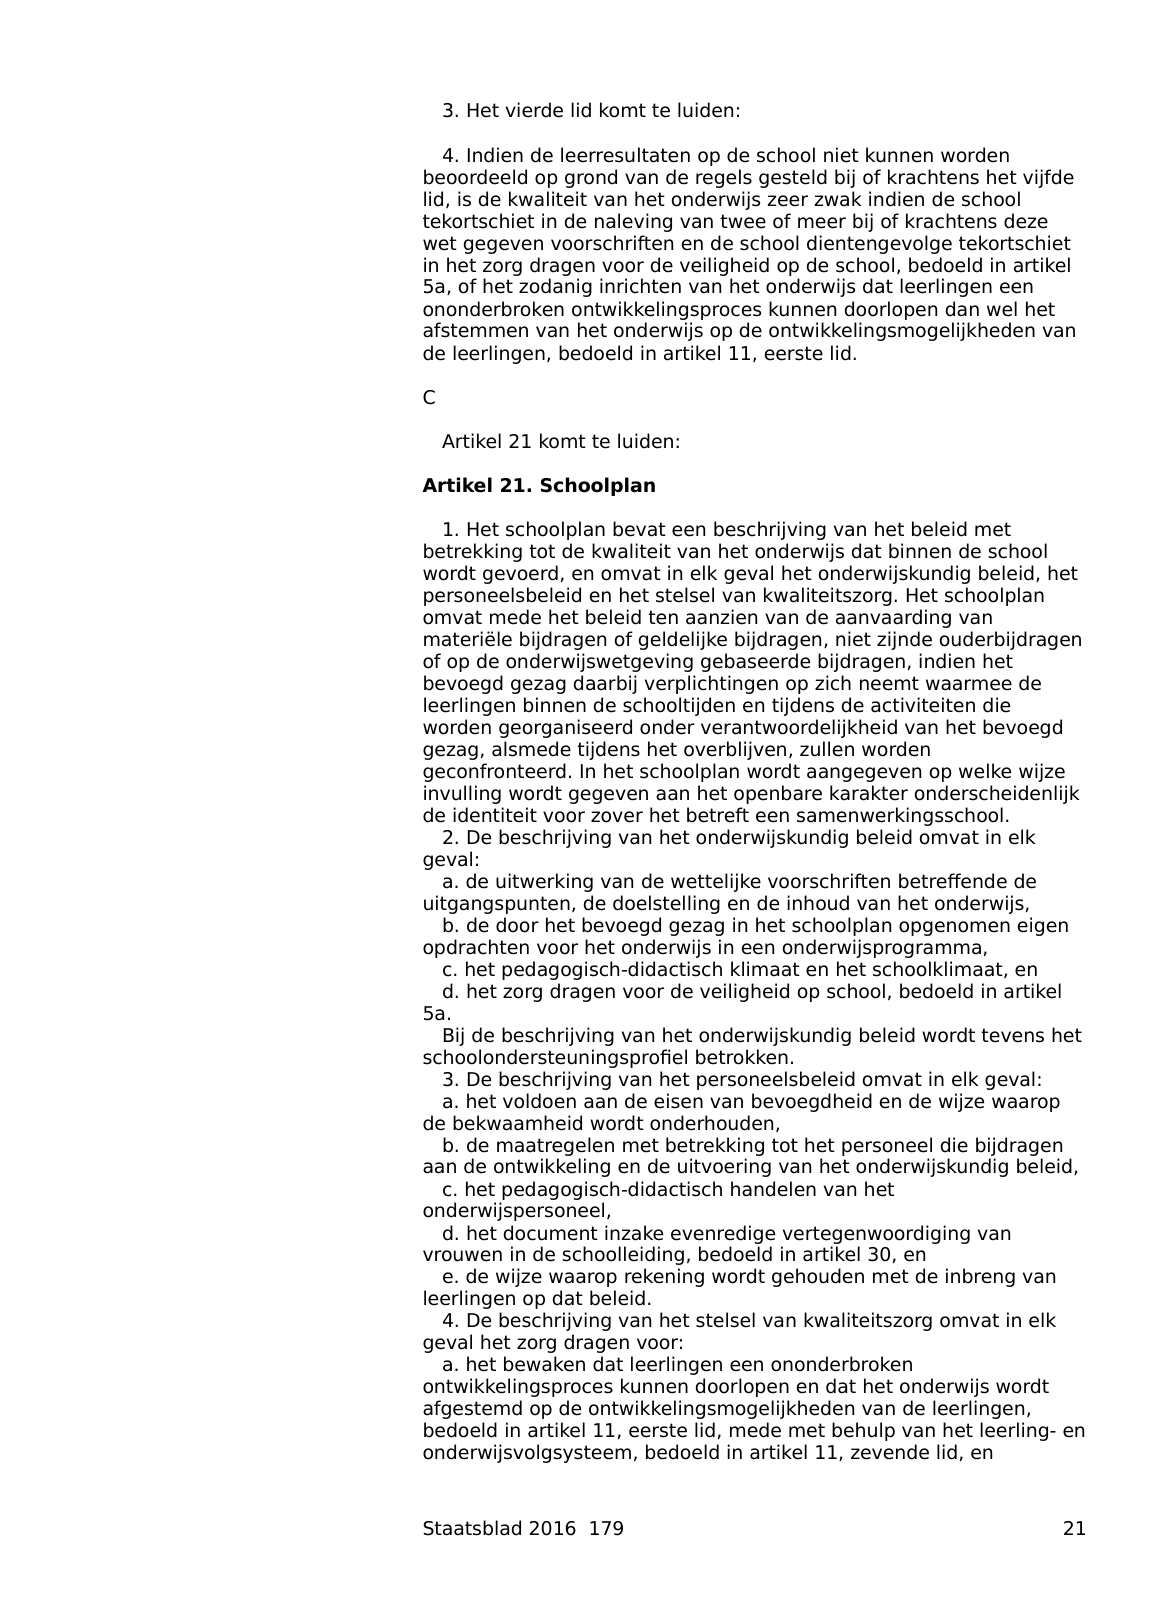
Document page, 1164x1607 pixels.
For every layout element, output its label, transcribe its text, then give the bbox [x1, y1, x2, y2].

text b. de door het bevoegd gezag in het schoolplan opgenomen eigen opdrachten voor het onderwijs in een onderwijsprogramma, [422, 915, 1087, 959]
text e. de wijze waarop rekening wordt gehouden met de inbreng van leerlingen op dat beleid. [422, 1266, 1087, 1310]
text d. het document inzake evenredige vertegenwoordiging van vrouwen in de schoolleiding, bedoeld in artikel 30, en [422, 1222, 1087, 1266]
text a. de uitwerking van de wettelijke voorschriften betreffende de uitgangspunten, de doelstelling en de inhoud van het onderwijs, [422, 871, 1087, 915]
text c. het pedagogisch-didactisch klimaat en het schoolklimaat, en [422, 959, 1087, 981]
text Bij de beschrijving van het onderwijskundig beleid wordt tevens het schoolondersteuningsprofiel betrokken. [422, 1024, 1087, 1068]
text b. de maatregelen met betrekking tot het personeel die bijdragen aan de ontwikkeling en de uitvoering van het onderwijskundig beleid, [422, 1134, 1087, 1178]
text 4. Indien de leerresultaten op de school niet kunnen worden beoordeeld op grond van de regels gesteld bij of krachtens het vijfde lid, is de kwaliteit van het onderwijs zeer zwak indien de school tekortschiet in de naleving van twee of meer bij of krachtens deze wet gegeven voorschriften en de school dientengevolge tekortschiet in het zorg dragen voor de veiligheid op de school, bedoeld in artikel 5a, of het zodanig inrichten van het onderwijs dat leerlingen een ononderbroken ontwikkelingsproces kunnen doorlopen dan wel het afstemmen van het onderwijs op de ontwikkelingsmogelijkheden van de leerlingen, bedoeld in artikel 11, eerste lid. [422, 144, 1087, 364]
subtitle Artikel 21. Schoolplan [422, 475, 1087, 497]
text 3. Het vierde lid komt te luiden: [422, 100, 1087, 122]
text 2. De beschrijving van het onderwijskundig beleid omvat in elk geval: [422, 827, 1087, 871]
text C [422, 387, 1087, 408]
text d. het zorg dragen voor de veiligheid op school, bedoeld in artikel 5a. [422, 981, 1087, 1024]
text Artikel 21 komt te luiden: [422, 431, 1087, 453]
text 3. De beschrijving van het personeelsbeleid omvat in elk geval: [422, 1068, 1087, 1091]
text a. het voldoen aan de eisen van bevoegdheid en de wijze waarop de bekwaamheid wordt onderhouden, [422, 1091, 1087, 1134]
text 4. De beschrijving van het stelsel van kwaliteitszorg omvat in elk geval het zorg dragen voor: [422, 1310, 1087, 1354]
text a. het bewaken dat leerlingen een ononderbroken ontwikkelingsproces kunnen doorlopen en dat het onderwijs wordt afgestemd op de ontwikkelingsmogelijkheden van de leerlingen, bedoeld in artikel 11, eerste lid, mede met behulp van het leerling- en onderwijsvolgsysteem, bedoeld in artikel 11, zevende lid, en [422, 1354, 1087, 1464]
text 1. Het schoolplan bevat een beschrijving van het beleid met betrekking tot de kwaliteit van het onderwijs dat binnen de school wordt gevoerd, en omvat in elk geval het onderwijskundig beleid, het personeelsbeleid en het stelsel van kwaliteitszorg. Het schoolplan omvat mede het beleid ten aanzien van de aanvaarding van materiële bijdragen of geldelijke bijdragen, niet zijnde ouderbijdragen of op de onderwijswetgeving gebaseerde bijdragen, indien het bevoegd gezag daarbij verplichtingen op zich neemt waarmee de leerlingen binnen de schooltijden en tijdens de activiteiten die worden georganiseerd onder verantwoordelijkheid van het bevoegd gezag, alsmede tijdens het overblijven, zullen worden geconfronteerd. In het schoolplan wordt aangegeven op welke wijze invulling wordt gegeven aan het openbare karakter onderscheidenlijk de identiteit voor zover het betreft een samenwerkingsschool. [422, 519, 1087, 827]
text c. het pedagogisch-didactisch handelen van het onderwijspersoneel, [422, 1178, 1087, 1222]
